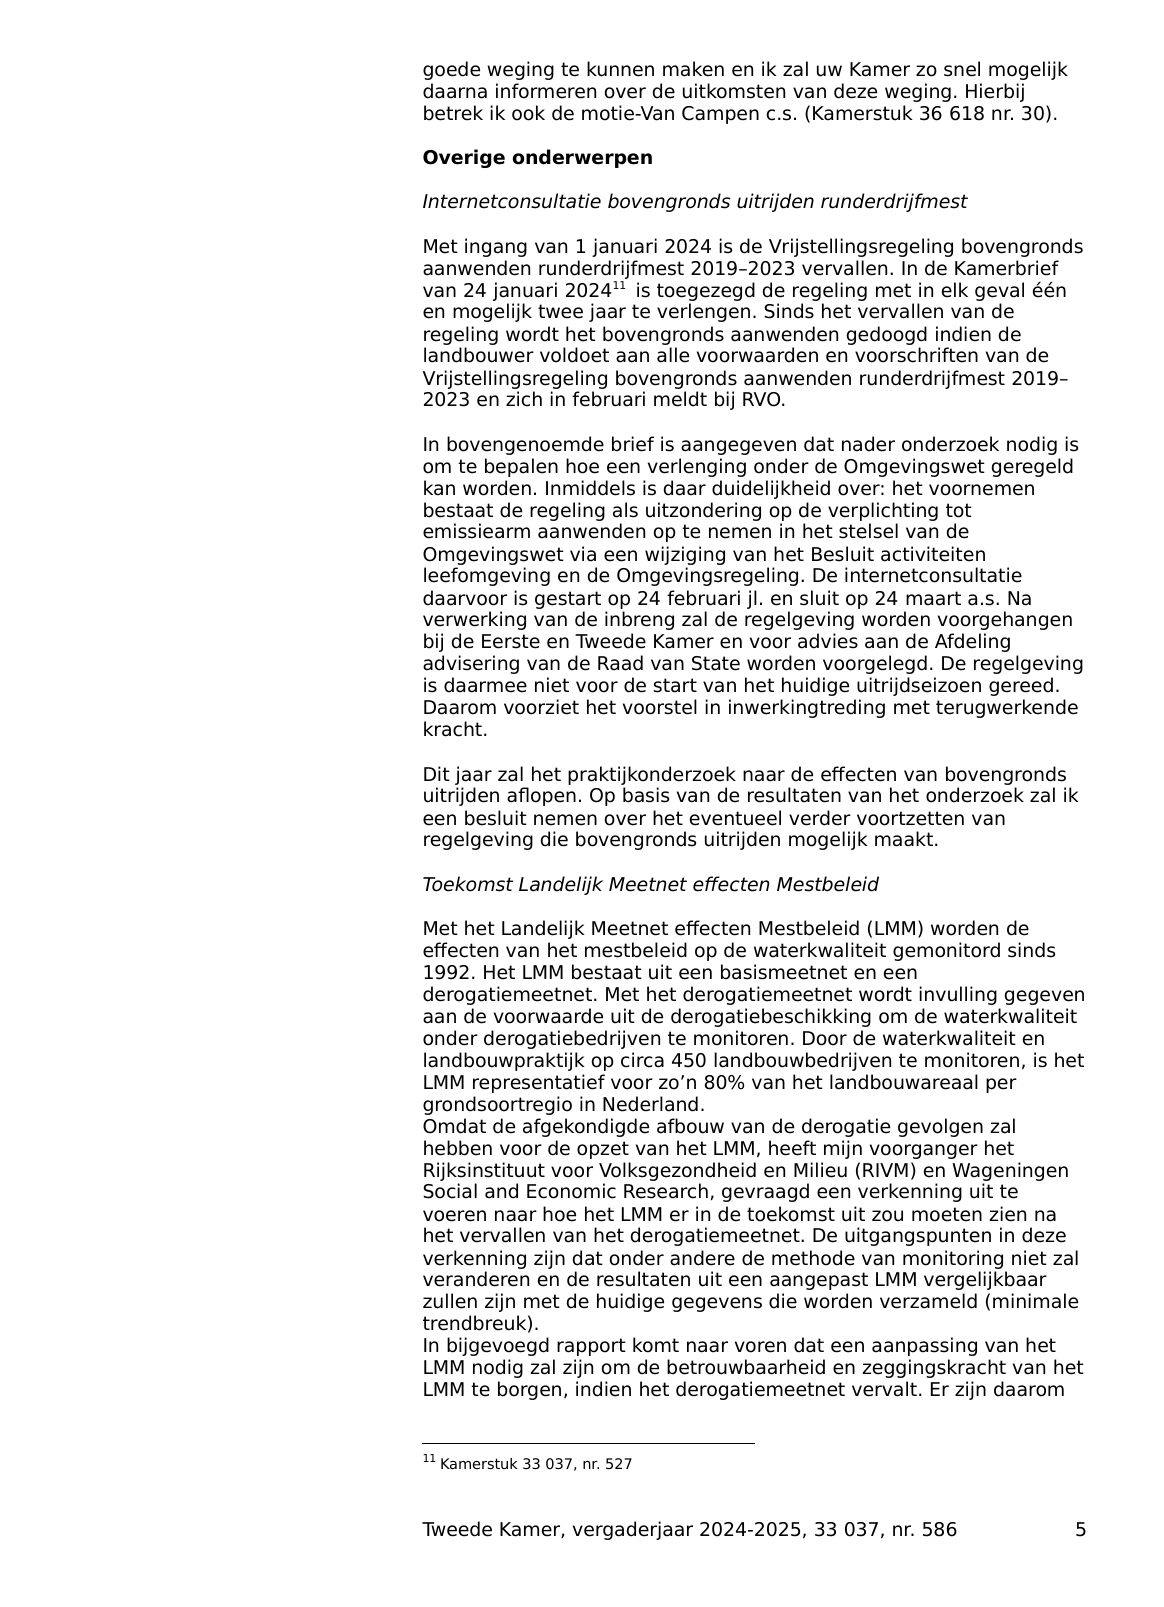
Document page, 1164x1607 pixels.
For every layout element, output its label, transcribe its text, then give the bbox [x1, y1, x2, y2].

subtitle Overige onderwerpen [422, 147, 1087, 169]
text Kamerstuk 33 037, nr. 527 [422, 1452, 1087, 1474]
subtitle Internetconsultatie bovengronds uitrijden runderdrijfmest [422, 191, 1087, 213]
text goede weging te kunnen maken en ik zal uw Kamer zo snel mogelijk daarna informeren over de uitkomsten van deze weging. Hierbij betrek ik ook de motie-Van Campen c.s. (Kamerstuk 36 618 nr. 30). [422, 59, 1087, 125]
text Met het Landelijk Meetnet effecten Mestbeleid (LMM) worden de effecten van het mestbeleid op de waterkwaliteit gemonitord sinds 1992. Het LMM bestaat uit een basismeetnet en een derogatiemeetnet. Met het derogatiemeetnet wordt invulling gegeven aan de voorwaarde uit de derogatiebeschikking om de waterkwaliteit onder derogatiebedrijven te monitoren. Door de waterkwaliteit en landbouwpraktijk op circa 450 landbouwbedrijven te monitoren, is het LMM representatief voor zo’n 80% van het landbouwareaal per grondsoortregio in Nederland. [422, 918, 1087, 1116]
text Dit jaar zal het praktijkonderzoek naar de effecten van bovengronds uitrijden aflopen. Op basis van de resultaten van het onderzoek zal ik een besluit nemen over het eventueel verder voortzetten van regelgeving die bovengronds uitrijden mogelijk maakt. [422, 763, 1087, 851]
text In bovengenoemde brief is aangegeven dat nader onderzoek nodig is om te bepalen hoe een verlenging onder de Omgevingswet geregeld kan worden. Inmiddels is daar duidelijkheid over: het voornemen bestaat de regeling als uitzondering op de verplichting tot emissiearm aanwenden op te nemen in het stelsel van de Omgevingswet via een wijziging van het Besluit activiteiten leefomgeving en de Omgevingsregeling. De internetconsultatie daarvoor is gestart op 24 februari jl. en sluit op 24 maart a.s. Na verwerking van de inbreng zal de regelgeving worden voorgehangen bij de Eerste en Tweede Kamer en voor advies aan de Afdeling advisering van de Raad van State worden voorgelegd. De regelgeving is daarmee niet voor de start van het huidige uitrijdseizoen gereed. Daarom voorziet het voorstel in inwerkingtreding met terugwerkende kracht. [422, 433, 1087, 741]
text In bijgevoegd rapport komt naar voren dat een aanpassing van het LMM nodig zal zijn om de betrouwbaarheid en zeggingskracht van het LMM te borgen, indien het derogatiemeetnet vervalt. Er zijn daarom [422, 1335, 1087, 1401]
text Met ingang van 1 januari 2024 is de Vrijstellingsregeling bovengronds aanwenden runderdrijfmest 2019–2023 vervallen. In de Kamerbrief van 24 januari 2024 is toegezegd de regeling met in elk geval één en mogelijk twee jaar te verlengen. Sinds het vervallen van de regeling wordt het bovengronds aanwenden gedoogd indien de landbouwer voldoet aan alle voorwaarden en voorschriften van de Vrijstellingsregeling bovengronds aanwenden runderdrijfmest 2019–2023 en zich in februari meldt bij RVO. [422, 236, 1087, 411]
text Omdat de afgekondigde afbouw van de derogatie gevolgen zal hebben voor de opzet van het LMM, heeft mijn voorganger het Rijksinstituut voor Volksgezondheid en Milieu (RIVM) en Wageningen Social and Economic Research, gevraagd een verkenning uit te voeren naar hoe het LMM er in de toekomst uit zou moeten zien na het vervallen van het derogatiemeetnet. De uitgangspunten in deze verkenning zijn dat onder andere de methode van monitoring niet zal veranderen en de resultaten uit een aangepast LMM vergelijkbaar zullen zijn met de huidige gegevens die worden verzameld (minimale trendbreuk). [422, 1116, 1087, 1335]
subtitle Toekomst Landelijk Meetnet effecten Mestbeleid [422, 873, 1087, 896]
